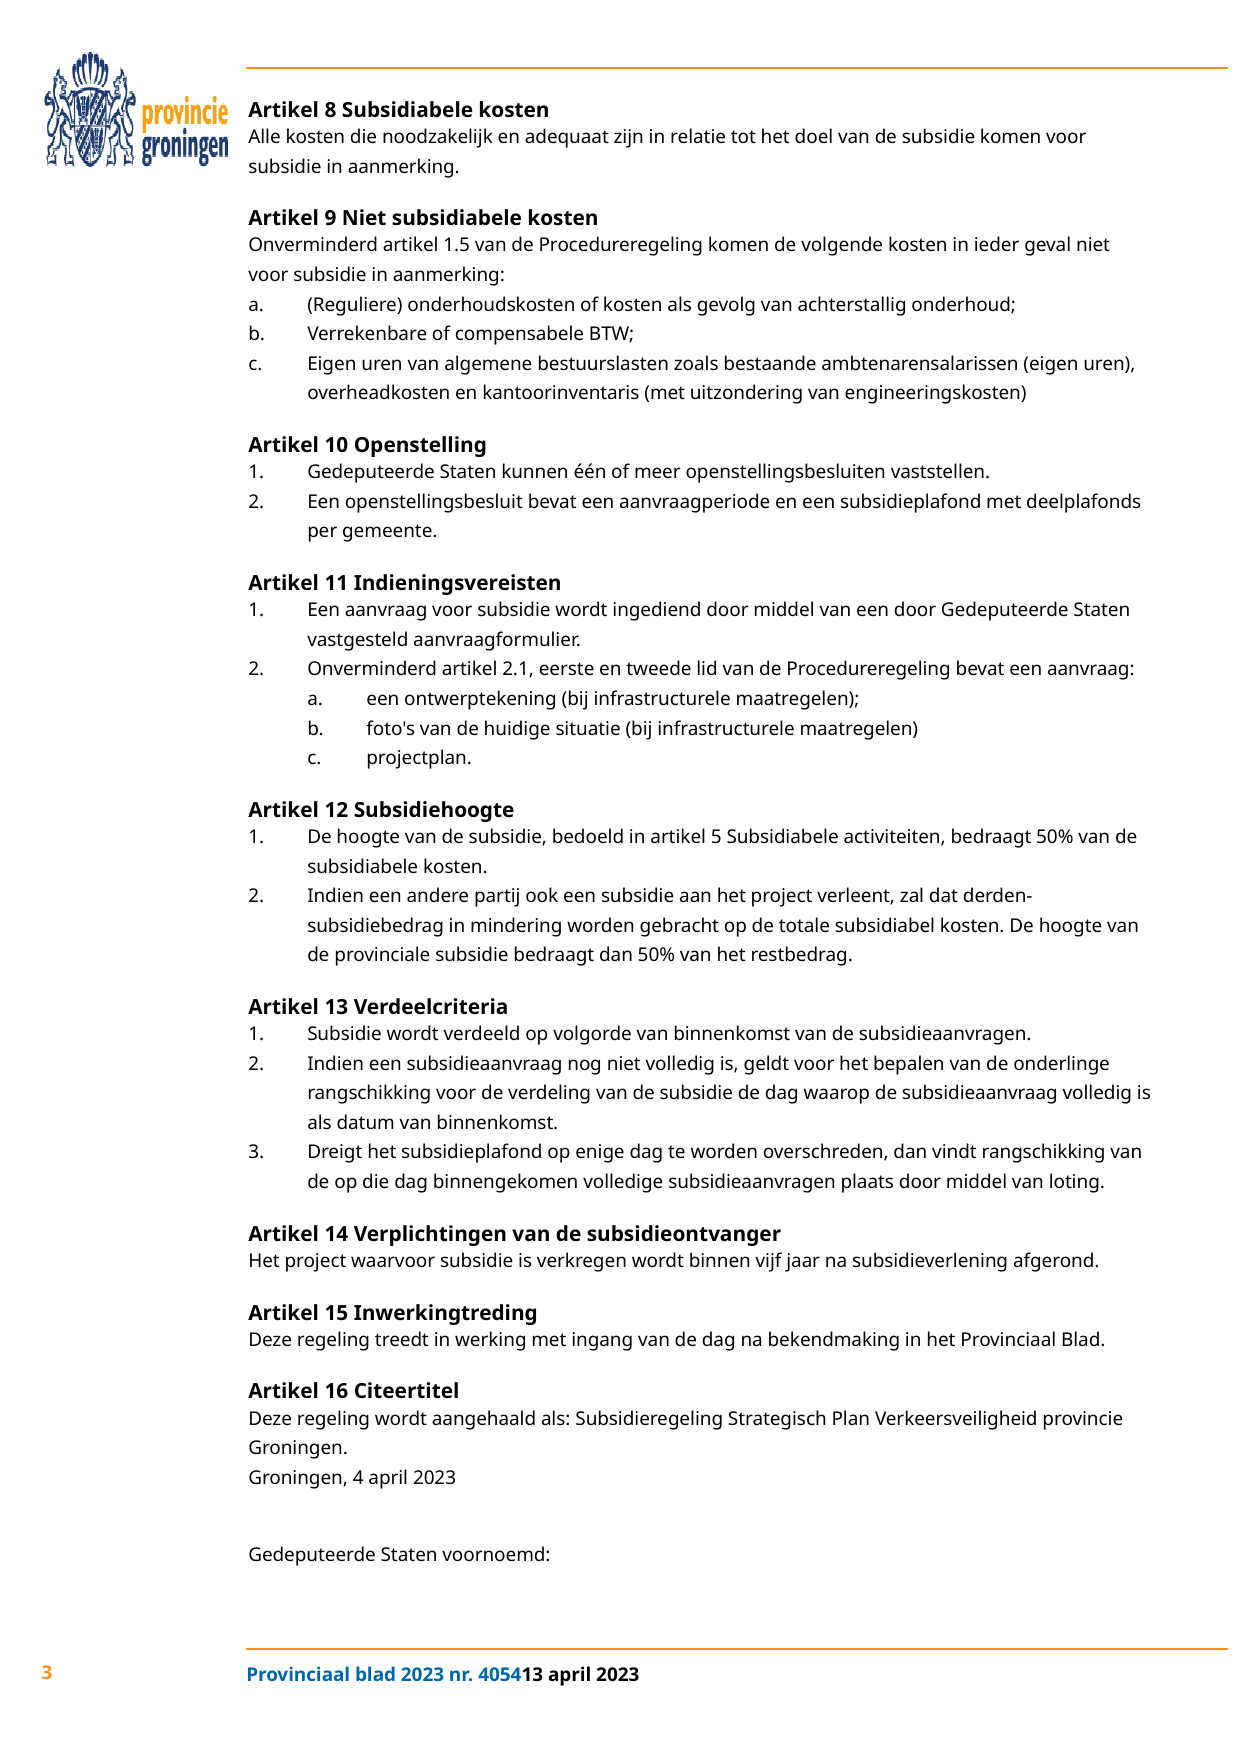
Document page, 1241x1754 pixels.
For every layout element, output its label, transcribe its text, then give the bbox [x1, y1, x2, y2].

text Alle kosten die noodzakelijk en adequaat zijn in relatie tot het doel van de subsidie komen voor subsidie in aanmerking. [248, 123, 1152, 178]
list Een aanvraag voor subsidie wordt ingediend door middel van een door Gedeputeerde Staten vastgesteld aanvraagformulier. [248, 596, 1152, 652]
list Indien een subsidieaanvraag nog niet volledig is, geldt voor het bepalen van de onderlinge rangschikking voor de verdeling van de subsidie de dag waarop de subsidieaanvraag volledig is als datum van binnenkomst. [248, 1050, 1152, 1135]
picture [41, 47, 231, 172]
list De hoogte van de subsidie, bedoeld in artikel 5 Subsidiabele activiteiten, bedraagt 50% van de subsidiabele kosten. [248, 823, 1152, 878]
text Groningen, 4 april 2023 [248, 1464, 1152, 1490]
text Artikel 13 Verdeelcriteria [248, 992, 1152, 1020]
text Artikel 16 Citeertitel [248, 1376, 1152, 1405]
text Deze regeling treedt in werking met ingang van de dag na bekendmaking in het Provinciaal Blad. [248, 1326, 1152, 1352]
text Deze regeling wordt aangehaald als: Subsidieregeling Strategisch Plan Verkeersveiligheid provincie Groningen. [248, 1405, 1152, 1460]
list een ontwerptekening (bij infrastructurele maatregelen); [307, 685, 1152, 711]
text Het project waarvoor subsidie is verkregen wordt binnen vijf jaar na subsidieverlening afgerond. [248, 1247, 1152, 1273]
text Gedeputeerde Staten voornoemd: [248, 1541, 1152, 1567]
text Artikel 8 Subsidiabele kosten [248, 95, 1152, 123]
text Artikel 14 Verplichtingen van de subsidieontvanger [248, 1219, 1152, 1247]
list Een openstellingsbesluit bevat een aanvraagperiode en een subsidieplafond met deelplafonds per gemeente. [248, 488, 1152, 543]
list Onverminderd artikel 2.1, eerste en tweede lid van de Procedureregeling bevat een aanvraag: [248, 656, 1152, 681]
list Dreigt het subsidieplafond op enige dag te worden overschreden, dan vindt rangschikking van de op die dag binnengekomen volledige subsidieaanvragen plaats door middel van loting. [248, 1139, 1152, 1194]
text Artikel 10 Openstelling [248, 430, 1152, 458]
text Artikel 11 Indieningsvereisten [248, 568, 1152, 596]
list Indien een andere partij ook een subsidie aan het project verleent, zal dat derden-subsidiebedrag in mindering worden gebracht op de totale subsidiabel kosten. De hoogte van de provinciale subsidie bedraagt dan 50% van het restbedrag. [248, 882, 1152, 967]
list Verrekenbare of compensabele BTW; [248, 320, 1152, 346]
list Gedeputeerde Staten kunnen één of meer openstellingsbesluiten vaststellen. [248, 458, 1152, 484]
text Onverminderd artikel 1.5 van de Procedureregeling komen de volgende kosten in ieder geval niet voor subsidie in aanmerking: [248, 232, 1152, 287]
text Artikel 15 Inwerkingtreding [248, 1298, 1152, 1326]
list (Reguliere) onderhoudskosten of kosten als gevolg van achterstallig onderhoud; [248, 291, 1152, 317]
text Artikel 9 Niet subsidiabele kosten [248, 203, 1152, 232]
list projectplan. [307, 744, 1152, 770]
list Eigen uren van algemene bestuurslasten zoals bestaande ambtenarensalarissen (eigen uren), overheadkosten en kantoorinventaris (met uitzondering van engineeringskosten) [248, 350, 1152, 405]
list Subsidie wordt verdeeld op volgorde van binnenkomst van de subsidieaanvragen. [248, 1020, 1152, 1046]
list foto's van de huidige situatie (bij infrastructurele maatregelen) [307, 715, 1152, 741]
text Artikel 12 Subsidiehoogte [248, 795, 1152, 823]
